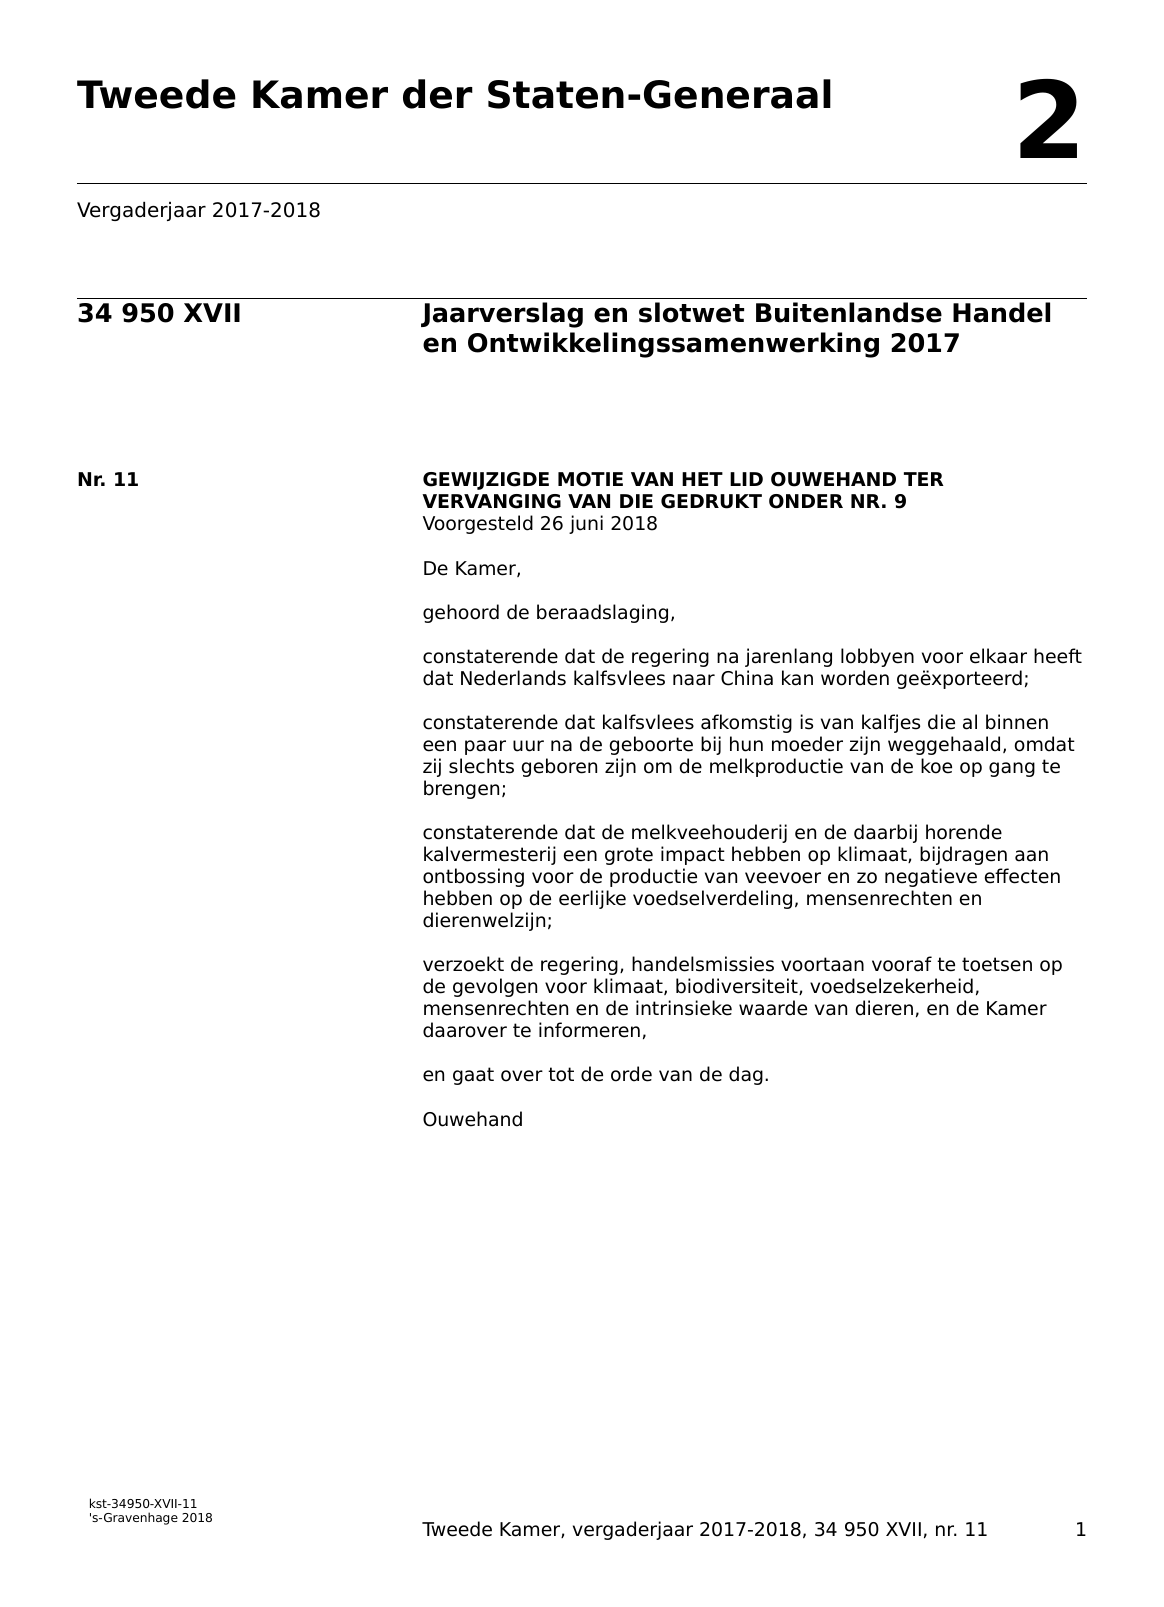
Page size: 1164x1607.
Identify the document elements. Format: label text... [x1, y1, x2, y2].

text en gaat over tot de orde van de dag. [422, 1064, 1087, 1086]
text constaterende dat de regering na jarenlang lobbyen voor elkaar heeft dat Nederlands kalfsvlees naar China kan worden geëxporteerd; [422, 646, 1087, 690]
text gehoord de beraadslaging, [422, 602, 1087, 624]
table_header 2 [886, 59, 1087, 183]
text Ouwehand [422, 1108, 1087, 1130]
text kst-34950-XVII-11 [88, 1497, 323, 1511]
text De Kamer, [422, 557, 1087, 579]
subtitle 34 950 XVII Jaarverslag en slotwet Buitenlandse Handel en Ontwikkelingssamenwerking 2017 [77, 299, 1087, 358]
subtitle Nr. 11 GEWIJZIGDE MOTIE VAN HET LID OUWEHAND TER VERVANGING VAN DIE GEDRUKT ONDER NR. 9 [77, 469, 1087, 513]
text verzoekt de regering, handelsmissies voortaan vooraf te toetsen op de gevolgen voor klimaat, biodiversiteit, voedselzekerheid, mensenrechten en de intrinsieke waarde van dieren, en de Kamer daarover te informeren, [422, 954, 1087, 1042]
text constaterende dat kalfsvlees afkomstig is van kalfjes die al binnen een paar uur na de geboorte bij hun moeder zijn weggehaald, omdat zij slechts geboren zijn om de melkproductie van de koe op gang te brengen; [422, 712, 1087, 800]
text 's-Gravenhage 2018 [88, 1511, 323, 1525]
text constaterende dat de melkveehouderij en de daarbij horende kalvermesterij een grote impact hebben op klimaat, bijdragen aan ontbossing voor de productie van veevoer en zo negatieve effecten hebben op de eerlijke voedselverdeling, mensenrechten en dierenwelzijn; [422, 822, 1087, 932]
table_cell Vergaderjaar 2017-2018 [77, 184, 1087, 298]
text Voorgesteld 26 juni 2018 [422, 513, 1087, 535]
table_header Tweede Kamer der Staten-Generaal [77, 59, 886, 183]
